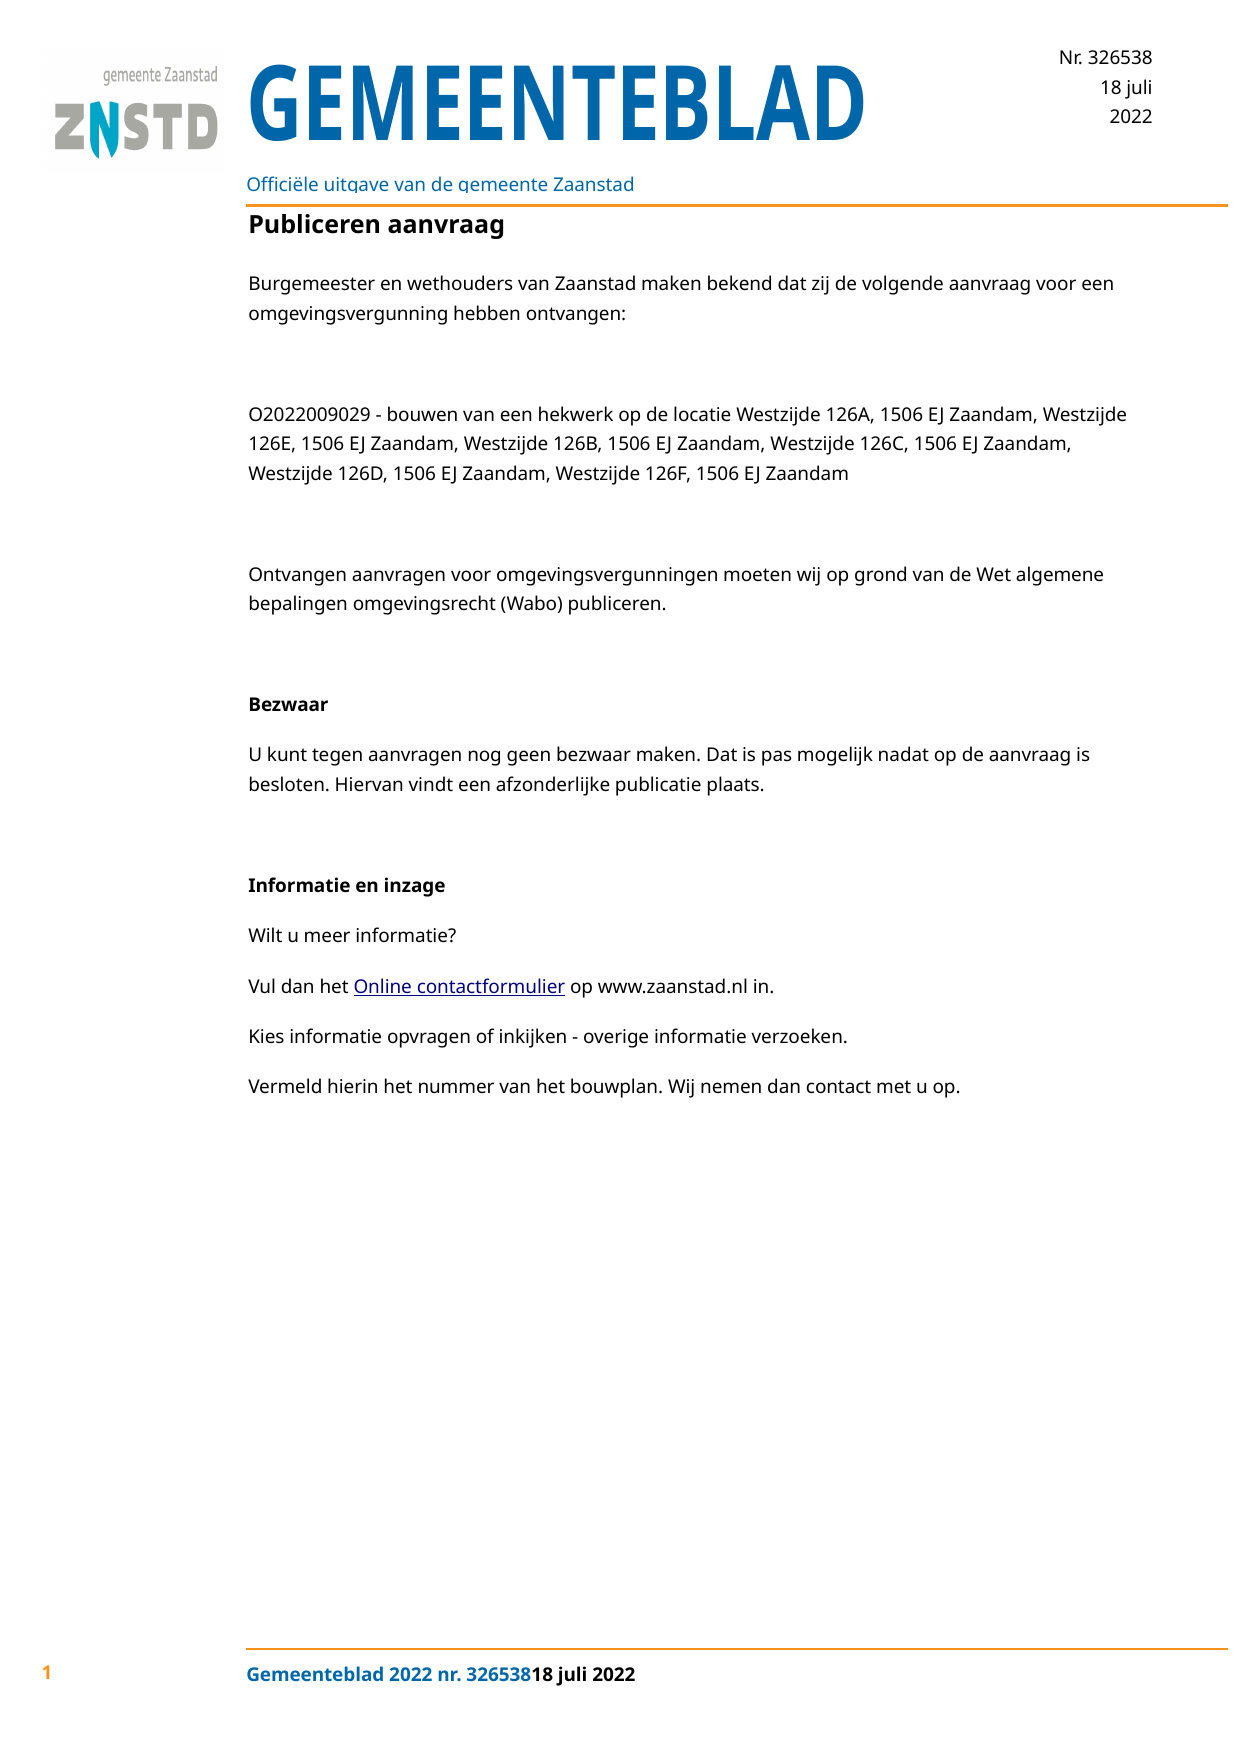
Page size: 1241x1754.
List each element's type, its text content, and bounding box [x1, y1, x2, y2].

picture [41, 47, 231, 172]
text Publiceren aanvraag [248, 207, 1152, 241]
text Vul dan het Online contactformulier op www.zaanstad.nl in. [248, 973, 1152, 998]
text Ontvangen aanvragen voor omgevingsvergunningen moeten wij op grond van de Wet algemene bepalingen omgevingsrecht (Wabo) publiceren. [248, 561, 1152, 616]
text Burgemeester en wethouders van Zaanstad maken bekend dat zij de volgende aanvraag voor een omgevingsvergunning hebben ontvangen: [248, 270, 1152, 326]
text Bezwaar [248, 691, 1152, 717]
text U kunt tegen aanvragen nog geen bezwaar maken. Dat is pas mogelijk nadat op de aanvraag is besloten. Hiervan vindt een afzonderlijke publicatie plaats. [248, 742, 1152, 797]
text O2022009029 - bouwen van een hekwerk op de locatie Westzijde 126A, 1506 EJ Zaandam, Westzijde 126E, 1506 EJ Zaandam, Westzijde 126B, 1506 EJ Zaandam, Westzijde 126C, 1506 EJ Zaandam, Westzijde 126D, 1506 EJ Zaandam, Westzijde 126F, 1506 EJ Zaandam [248, 401, 1152, 486]
text Kies informatie opvragen of inkijken - overige informatie verzoeken. [248, 1023, 1152, 1049]
text Informatie en inzage [248, 872, 1152, 898]
text Vermeld hierin het nummer van het bouwplan. Wij nemen dan contact met u op. [248, 1074, 1152, 1099]
text Wilt u meer informatie? [248, 922, 1152, 948]
